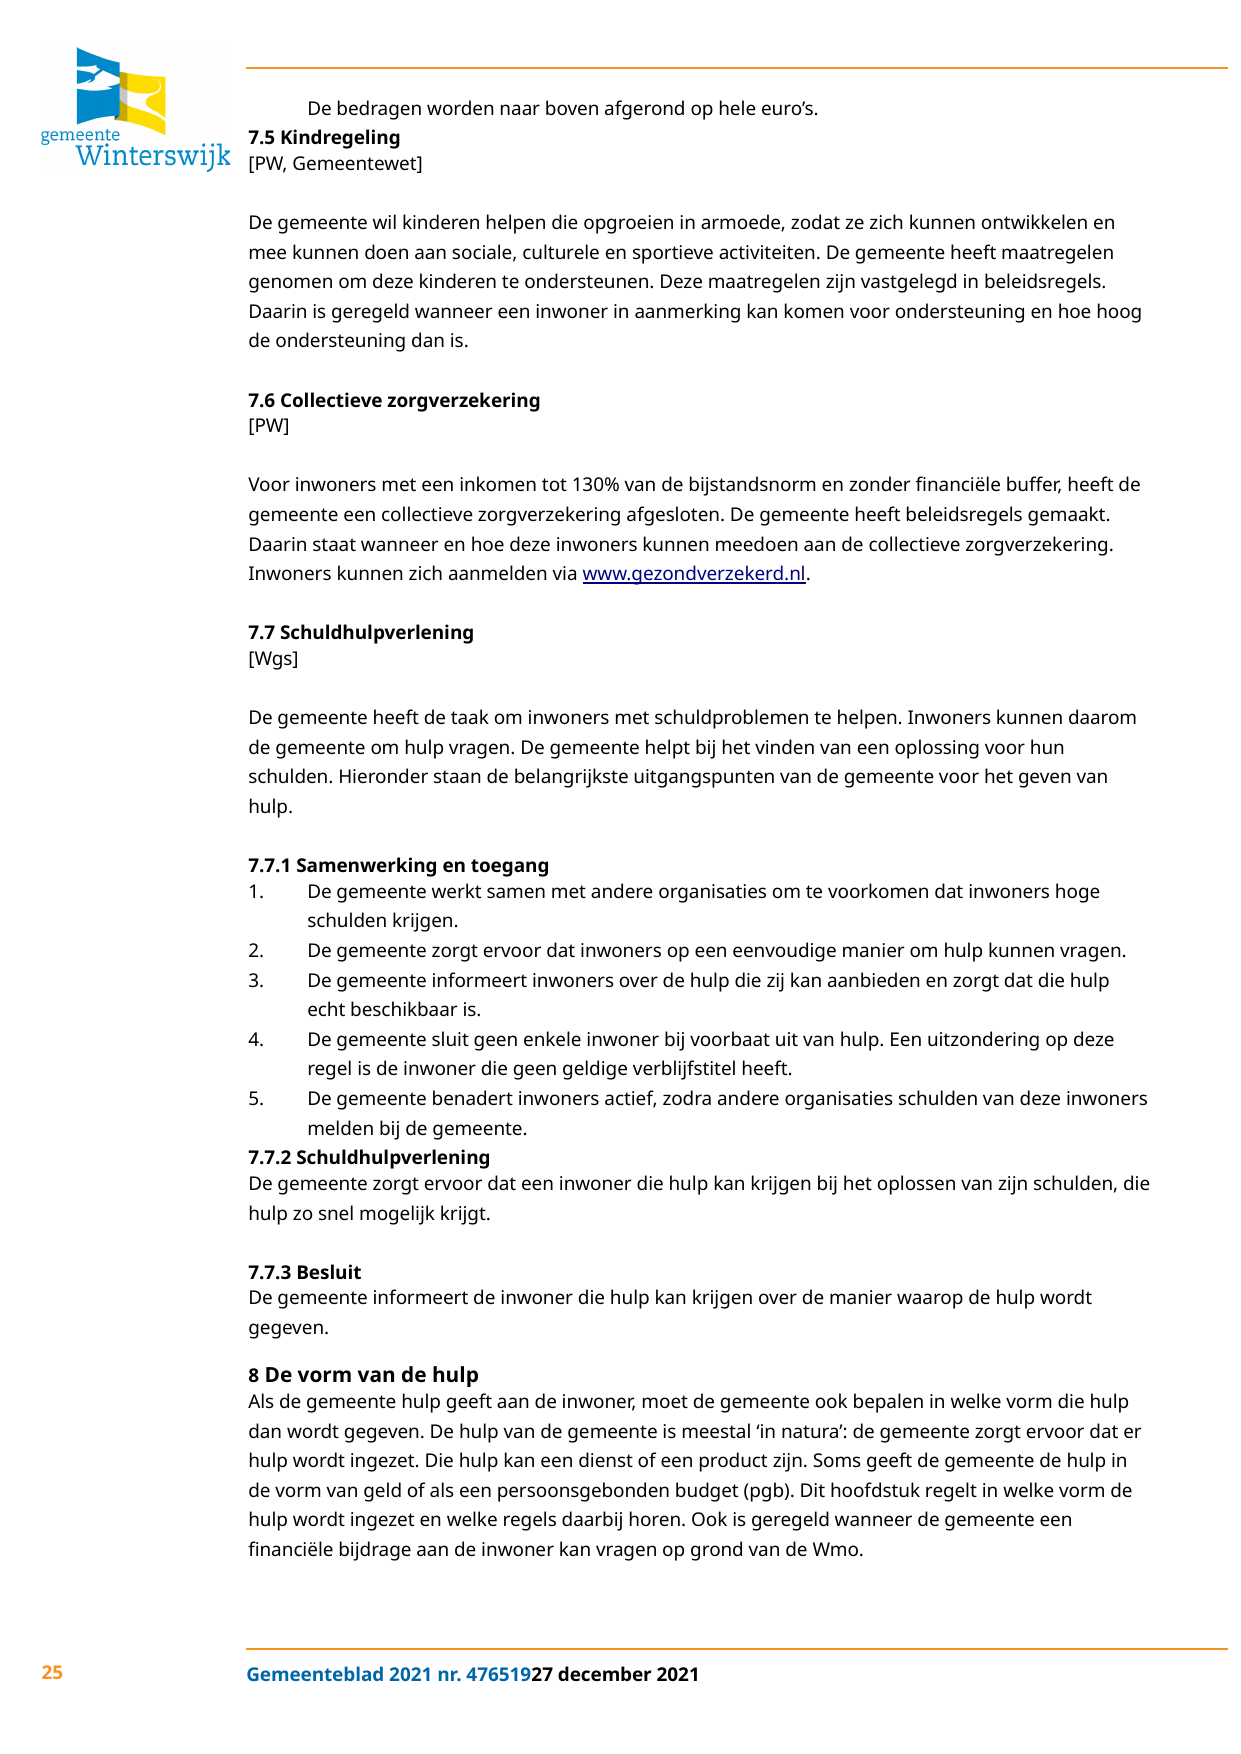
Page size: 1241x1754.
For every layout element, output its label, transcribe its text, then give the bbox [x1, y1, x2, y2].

text 7.7.3 Besluit [248, 1259, 1152, 1284]
list De gemeente benadert inwoners actief, zodra andere organisaties schulden van deze inwoners melden bij de gemeente. [248, 1085, 1152, 1141]
list De gemeente informeert inwoners over de hulp die zij kan aanbieden en zorgt dat die hulp echt beschikbaar is. [248, 967, 1152, 1022]
text [PW] [248, 412, 1152, 438]
picture [41, 47, 231, 172]
text 7.7 Schuldhulpverlening [248, 619, 1152, 645]
text 7.7.2 Schuldhulpverlening [248, 1144, 1152, 1170]
text 7.6 Collectieve zorgverzekering [248, 387, 1152, 412]
text Als de gemeente hulp geeft aan de inwoner, moet de gemeente ook bepalen in welke vorm die hulp dan wordt gegeven. De hulp van de gemeente is meestal ‘in natura’: de gemeente zorgt ervoor dat er hulp wordt ingezet. Die hulp kan een dienst of een product zijn. Soms geeft de gemeente de hulp in de vorm van geld of als een persoonsgebonden budget (pgb). Dit hoofdstuk regelt in welke vorm de hulp wordt ingezet en welke regels daarbij horen. Ook is geregeld wanneer de gemeente een financiële bijdrage aan de inwoner kan vragen op grond van de Wmo. [248, 1388, 1152, 1562]
text 8 De vorm van de hulp [248, 1360, 1152, 1388]
list De gemeente sluit geen enkele inwoner bij voorbaat uit van hulp. Een uitzondering op deze regel is de inwoner die geen geldige verblijfstitel heeft. [248, 1026, 1152, 1081]
list De gemeente zorgt ervoor dat inwoners op een eenvoudige manier om hulp kunnen vragen. [248, 937, 1152, 963]
text [PW, Gemeentewet] [248, 150, 1152, 176]
list De gemeente werkt samen met andere organisaties om te voorkomen dat inwoners hoge schulden krijgen. [248, 878, 1152, 933]
list De bedragen worden naar boven afgerond op hele euro’s. [248, 95, 1152, 121]
text De gemeente informeert de inwoner die hulp kan krijgen over de manier waarop de hulp wordt gegeven. [248, 1284, 1152, 1340]
text De gemeente zorgt ervoor dat een inwoner die hulp kan krijgen bij het oplossen van zijn schulden, die hulp zo snel mogelijk krijgt. [248, 1170, 1152, 1225]
text 7.7.1 Samenwerking en toegang [248, 852, 1152, 878]
text De gemeente wil kinderen helpen die opgroeien in armoede, zodat ze zich kunnen ontwikkelen en mee kunnen doen aan sociale, culturele en sportieve activiteiten. De gemeente heeft maatregelen genomen om deze kinderen te ondersteunen. Deze maatregelen zijn vastgelegd in beleidsregels. Daarin is geregeld wanneer een inwoner in aanmerking kan komen voor ondersteuning en hoe hoog de ondersteuning dan is. [248, 209, 1152, 353]
text [Wgs] [248, 645, 1152, 671]
text Voor inwoners met een inkomen tot 130% van de bijstandsnorm en zonder financiële buffer, heeft de gemeente een collectieve zorgverzekering afgesloten. De gemeente heeft beleidsregels gemaakt. Daarin staat wanneer en hoe deze inwoners kunnen meedoen aan de collectieve zorgverzekering. Inwoners kunnen zich aanmelden via www.gezondverzekerd.nl. [248, 472, 1152, 586]
picture [225, 153, 231, 162]
text 7.5 Kindregeling [248, 124, 1152, 150]
text De gemeente heeft de taak om inwoners met schuldproblemen te helpen. Inwoners kunnen daarom de gemeente om hulp vragen. De gemeente helpt bij het vinden van een oplossing voor hun schulden. Hieronder staan de belangrijkste uitgangspunten van de gemeente voor het geven van hulp. [248, 704, 1152, 819]
